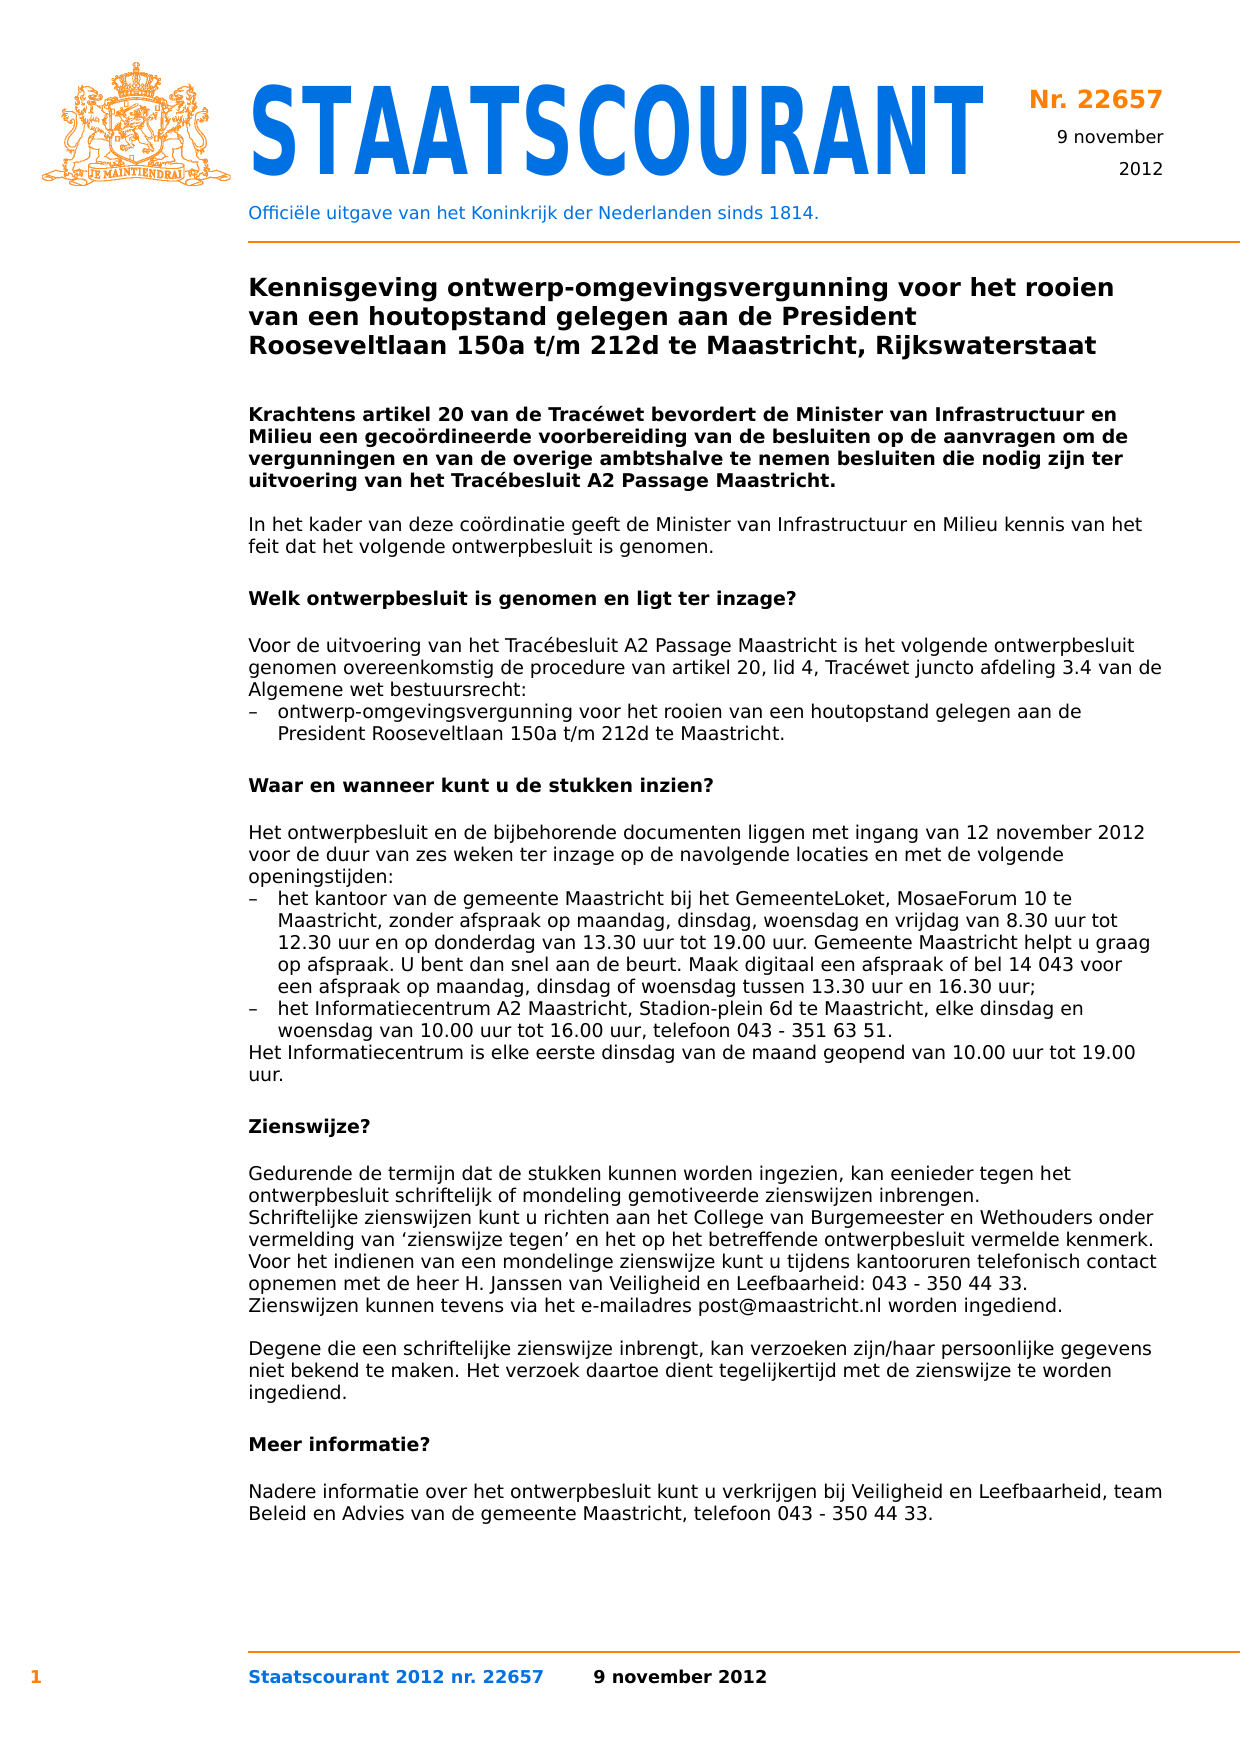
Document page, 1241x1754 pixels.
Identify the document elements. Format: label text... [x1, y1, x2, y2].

subtitle Waar en wanneer kunt u de stukken inzien? [248, 775, 1163, 797]
text – het Informatiecentrum A2 Maastricht, Stadion-plein 6d te Maastricht, elke dinsdag en woensdag van 10.00 uur tot 16.00 uur, telefoon 043 - 351 63 51. [248, 998, 1163, 1042]
text – het kantoor van de gemeente Maastricht bij het GemeenteLoket, MosaeForum 10 te Maastricht, zonder afspraak op maandag, dinsdag, woensdag en vrijdag van 8.30 uur tot 12.30 uur en op donderdag van 13.30 uur tot 19.00 uur. Gemeente Maastricht helpt u graag op afspraak. U bent dan snel aan de beurt. Maak digitaal een afspraak of bel 14 043 voor een afspraak op maandag, dinsdag of woensdag tussen 13.30 uur en 16.30 uur; [248, 888, 1163, 998]
text Voor de uitvoering van het Tracébesluit A2 Passage Maastricht is het volgende ontwerpbesluit genomen overeenkomstig de procedure van artikel 20, lid 4, Tracéwet juncto afdeling 3.4 van de Algemene wet bestuursrecht: [248, 635, 1163, 701]
text Krachtens artikel 20 van de Tracéwet bevordert de Minister van Infrastructuur en Milieu een gecoördineerde voorbereiding van de besluiten op de aanvragen om de vergunningen en van de overige ambtshalve te nemen besluiten die nodig zijn ter uitvoering van het Tracébesluit A2 Passage Maastricht. [248, 404, 1163, 492]
text Zienswijzen kunnen tevens via het e-mailadres post@maastricht.nl worden ingediend. [248, 1294, 1163, 1316]
text Het ontwerpbesluit en de bijbehorende documenten liggen met ingang van 12 november 2012 voor de duur van zes weken ter inzage op de navolgende locaties en met de volgende openingstijden: [248, 822, 1163, 888]
text – ontwerp-omgevingsvergunning voor het rooien van een houtopstand gelegen aan de President Rooseveltlaan 150a t/m 212d te Maastricht. [248, 701, 1163, 745]
subtitle Welk ontwerpbesluit is genomen en ligt ter inzage? [248, 588, 1163, 610]
text Schriftelijke zienswijzen kunt u richten aan het College van Burgemeester en Wethouders onder vermelding van ‘zienswijze tegen’ en het op het betreffende ontwerpbesluit vermelde kenmerk. [248, 1207, 1163, 1251]
subtitle Kennisgeving ontwerp-omgevingsvergunning voor het rooien van een houtopstand gelegen aan de President Rooseveltlaan 150a t/m 212d te Maastricht, Rijkswaterstaat [248, 273, 1163, 361]
text Nadere informatie over het ontwerpbesluit kunt u verkrijgen bij Veiligheid en Leefbaarheid, team Beleid en Advies van de gemeente Maastricht, telefoon 043 - 350 44 33. [248, 1481, 1163, 1525]
subtitle Meer informatie? [248, 1434, 1163, 1456]
table_cell Officiële uitgave van het Koninkrijk der Nederlanden sinds 1814. [248, 203, 1240, 241]
picture [41, 62, 231, 186]
text Voor het indienen van een mondelinge zienswijze kunt u tijdens kantooruren telefonisch contact opnemen met de heer H. Janssen van Veiligheid en Leefbaarheid: 043 - 350 44 33. [248, 1251, 1163, 1294]
text Het Informatiecentrum is elke eerste dinsdag van de maand geopend van 10.00 uur tot 19.00 uur. [248, 1042, 1163, 1086]
text Degene die een schriftelijke zienswijze inbrengt, kan verzoeken zijn/haar persoonlijke gegevens niet bekend te maken. Het verzoek daartoe dient tegelijkertijd met de zienswijze te worden ingediend. [248, 1338, 1163, 1404]
subtitle Zienswijze? [248, 1116, 1163, 1138]
table_header [25, 62, 248, 241]
table_header Nr. 22657 [998, 62, 1240, 121]
text Gedurende de termijn dat de stukken kunnen worden ingezien, kan eenieder tegen het ontwerpbesluit schriftelijk of mondeling gemotiveerde zienswijzen inbrengen. [248, 1163, 1163, 1207]
table_header STAATSCOURANT [248, 62, 998, 203]
table_cell 9 november [998, 121, 1240, 153]
text In het kader van deze coördinatie geeft de Minister van Infrastructuur en Milieu kennis van het feit dat het volgende ontwerpbesluit is genomen. [248, 514, 1163, 558]
table_cell 2012 [998, 153, 1240, 203]
